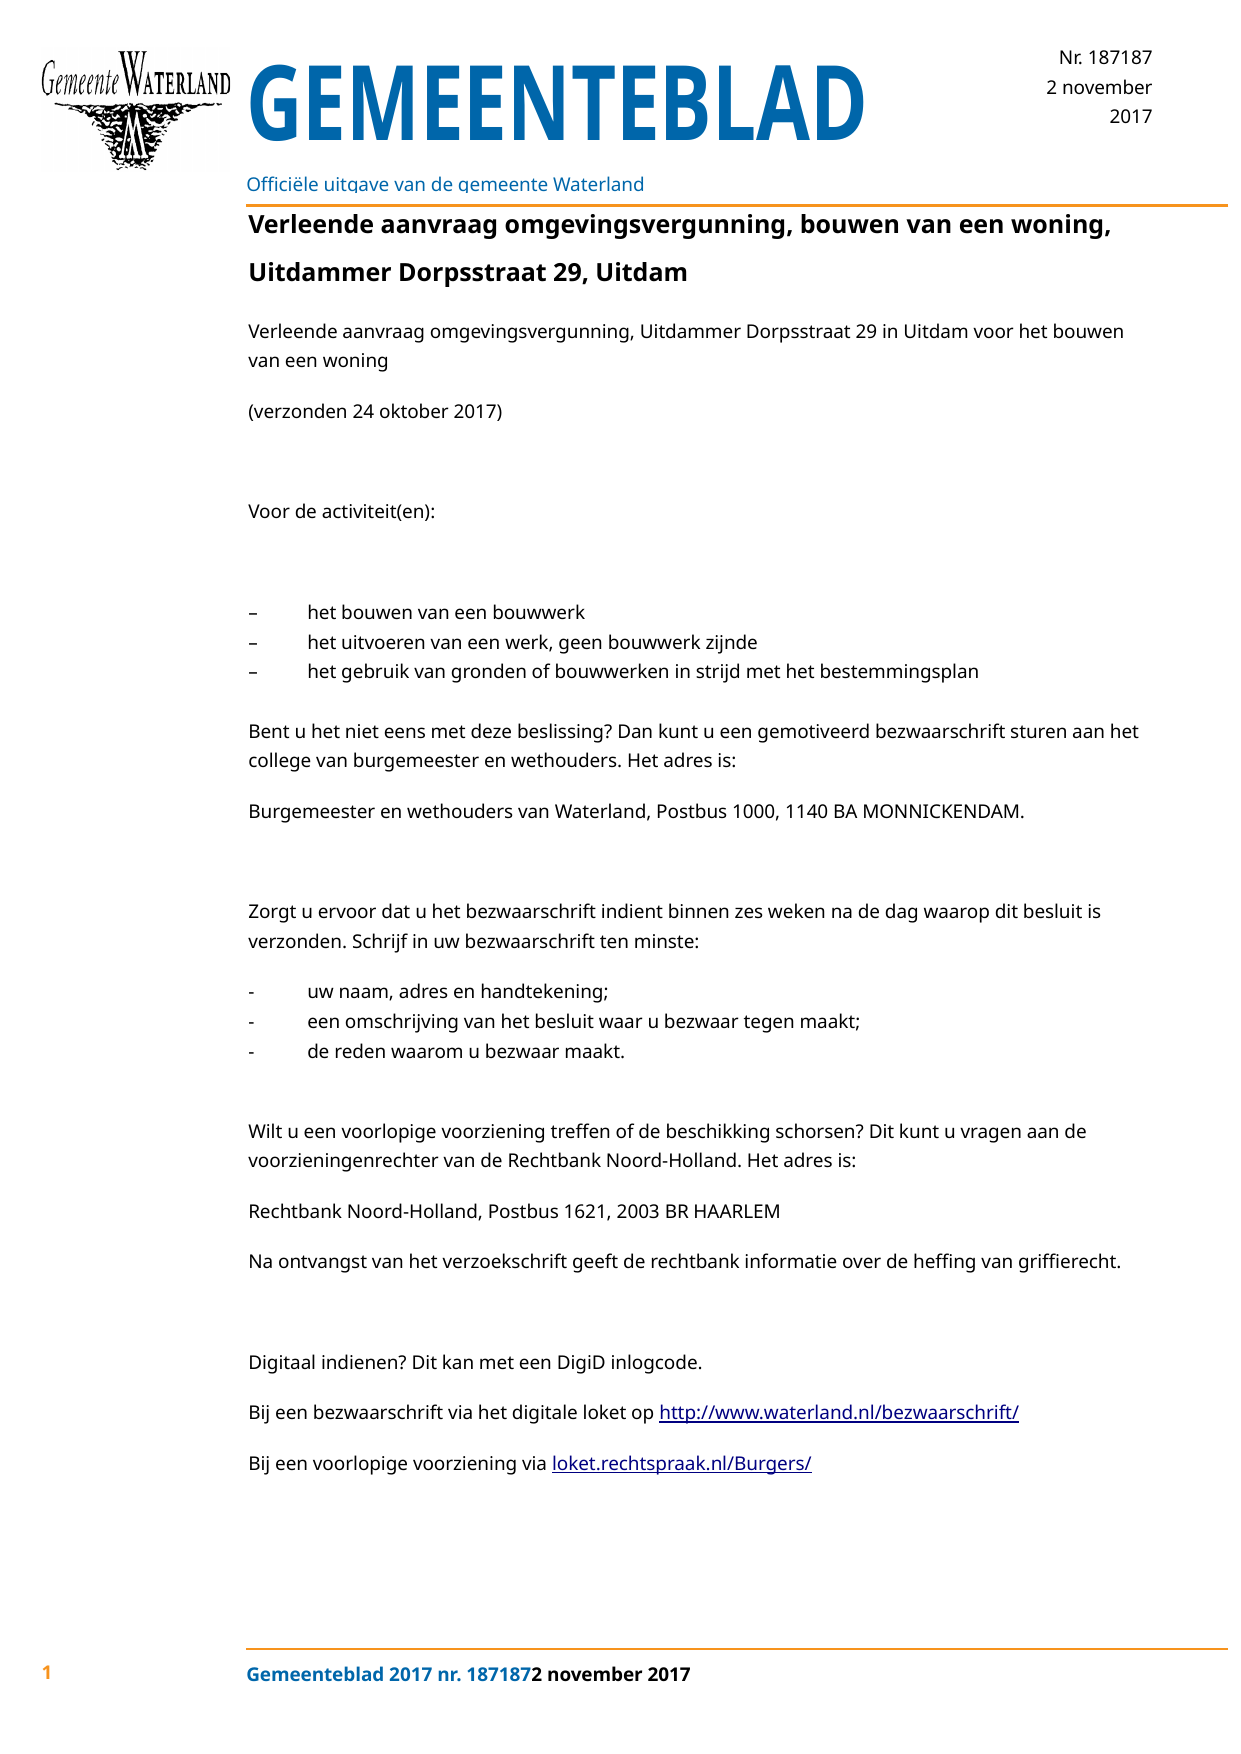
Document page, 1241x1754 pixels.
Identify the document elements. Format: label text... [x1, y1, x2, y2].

text Zorgt u ervoor dat u het bezwaarschrift indient binnen zes weken na de dag waarop dit besluit is verzonden. Schrijf in uw bezwaarschrift ten minste: [248, 899, 1152, 954]
text Digitaal indienen? Dit kan met een DigiD inlogcode. [248, 1349, 1152, 1375]
list uw naam, adres en handtekening; [248, 979, 1152, 1004]
list de reden waarom u bezwaar maakt. [248, 1038, 1152, 1064]
text Verleende aanvraag omgevingsvergunning, Uitdammer Dorpsstraat 29 in Uitdam voor het bouwen van een woning [248, 318, 1152, 373]
text Na ontvangst van het verzoekschrift geeft de rechtbank informatie over de heffing van griffierecht. [248, 1248, 1152, 1274]
text (verzonden 24 oktober 2017) [248, 398, 1152, 424]
list het uitvoeren van een werk, geen bouwwerk zijnde [248, 629, 1152, 655]
text Voor de activiteit(en): [248, 499, 1152, 524]
list het gebruik van gronden of bouwwerken in strijd met het bestemmingsplan [248, 659, 1152, 684]
list een omschrijving van het besluit waar u bezwaar tegen maakt; [248, 1008, 1152, 1034]
text Bent u het niet eens met deze beslissing? Dan kunt u een gemotiveerd bezwaarschrift sturen aan het college van burgemeester en wethouders. Het adres is: [248, 718, 1152, 773]
text Rechtbank Noord-Holland, Postbus 1621, 2003 BR HAARLEM [248, 1198, 1152, 1224]
text Bij een bezwaarschrift via het digitale loket op http://www.waterland.nl/bezwaarschrift/ [248, 1399, 1152, 1425]
text Bij een voorlopige voorziening via loket.rechtspraak.nl/Burgers/ [248, 1450, 1152, 1476]
picture [41, 47, 231, 172]
text Burgemeester en wethouders van Waterland, Postbus 1000, 1140 BA MONNICKENDAM. [248, 798, 1152, 824]
text Wilt u een voorlopige voorziening treffen of de beschikking schorsen? Dit kunt u vragen aan de voorzieningenrechter van de Rechtbank Noord-Holland. Het adres is: [248, 1118, 1152, 1173]
list het bouwen van een bouwwerk [248, 599, 1152, 625]
text Verleende aanvraag omgevingsvergunning, bouwen van een woning, Uitdammer Dorpsstraat 29, Uitdam [248, 207, 1152, 288]
